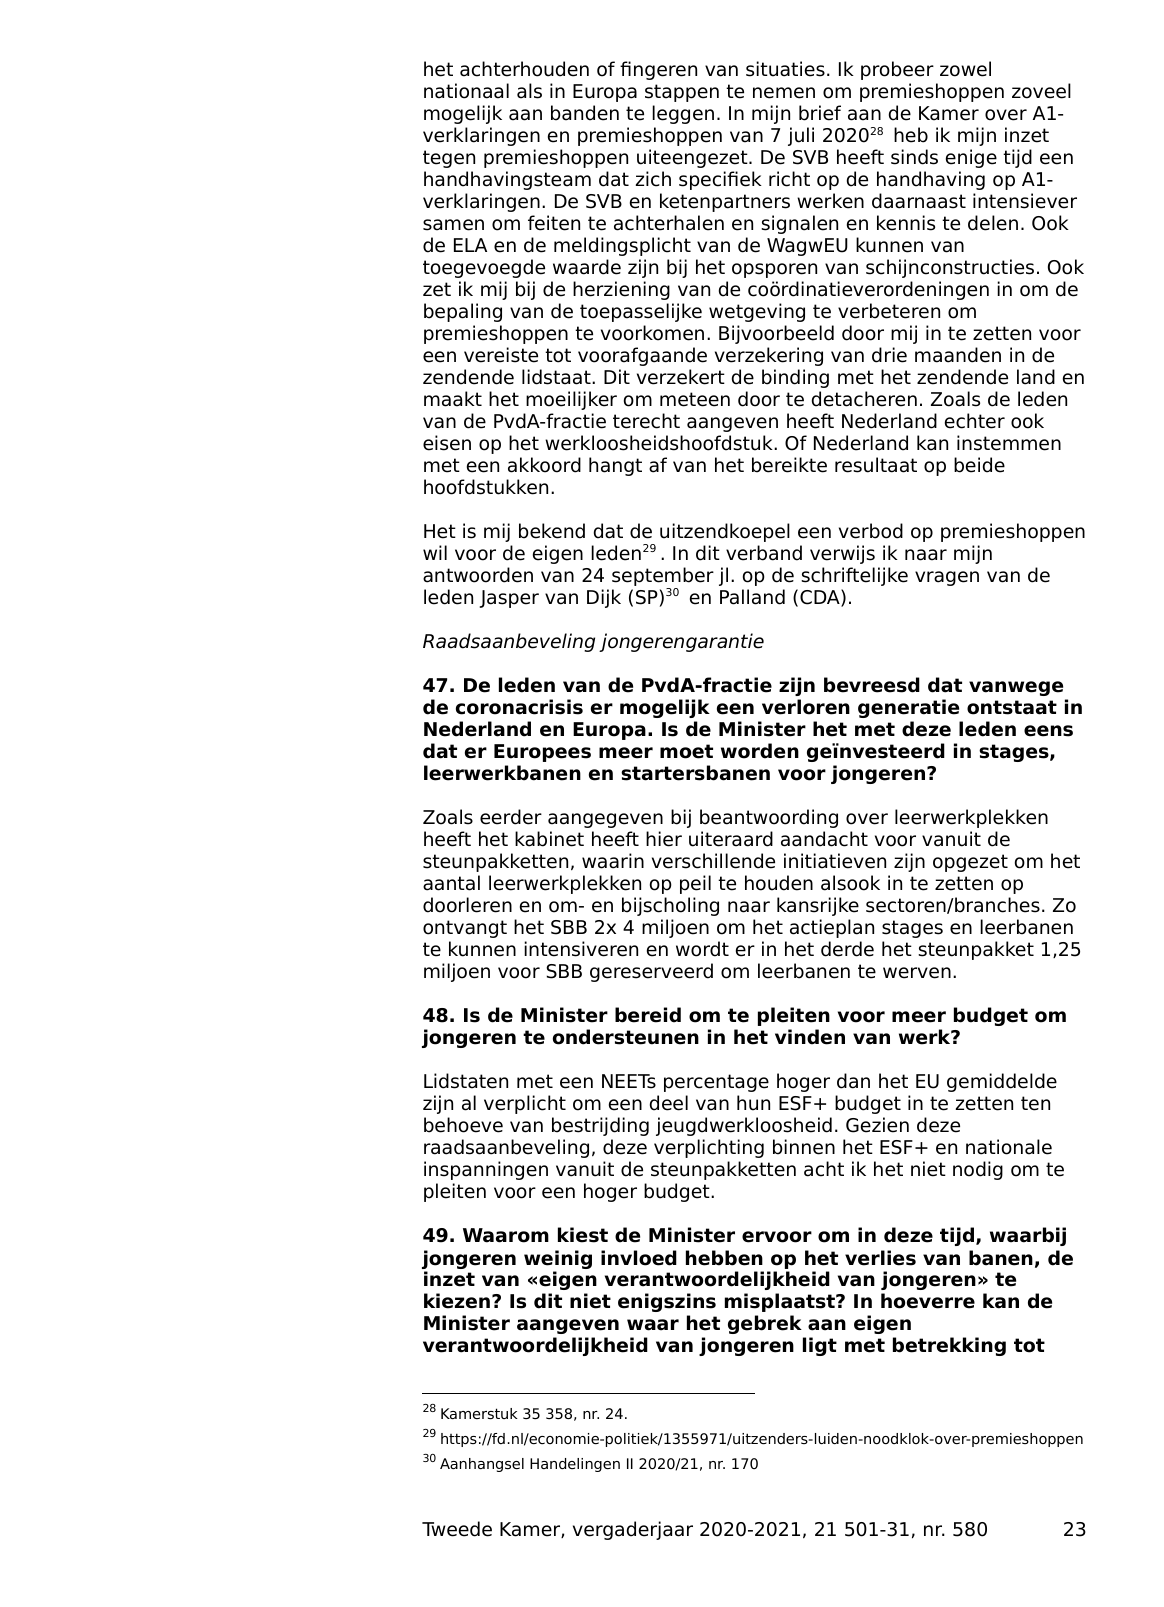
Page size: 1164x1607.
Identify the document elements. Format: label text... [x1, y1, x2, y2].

text het achterhouden of fingeren van situaties. Ik probeer zowel nationaal als in Europa stappen te nemen om premieshoppen zoveel mogelijk aan banden te leggen. In mijn brief aan de Kamer over A1-verklaringen en premieshoppen van 7 juli 2020 heb ik mijn inzet tegen premieshoppen uiteengezet. De SVB heeft sinds enige tijd een handhavingsteam dat zich specifiek richt op de handhaving op A1-verklaringen. De SVB en ketenpartners werken daarnaast intensiever samen om feiten te achterhalen en signalen en kennis te delen. Ook de ELA en de meldingsplicht van de WagwEU kunnen van toegevoegde waarde zijn bij het opsporen van schijnconstructies. Ook zet ik mij bij de herziening van de coördinatieverordeningen in om de bepaling van de toepasselijke wetgeving te verbeteren om premieshoppen te voorkomen. Bijvoorbeeld door mij in te zetten voor een vereiste tot voorafgaande verzekering van drie maanden in de zendende lidstaat. Dit verzekert de binding met het zendende land en maakt het moeilijker om meteen door te detacheren. Zoals de leden van de PvdA-fractie terecht aangeven heeft Nederland echter ook eisen op het werkloosheidshoofdstuk. Of Nederland kan instemmen met een akkoord hangt af van het bereikte resultaat op beide hoofdstukken. [422, 59, 1087, 499]
text Lidstaten met een NEETs percentage hoger dan het EU gemiddelde zijn al verplicht om een deel van hun ESF+ budget in te zetten ten behoeve van bestrijding jeugdwerkloosheid. Gezien deze raadsaanbeveling, deze verplichting binnen het ESF+ en nationale inspanningen vanuit de steunpakketten acht ik het niet nodig om te pleiten voor een hoger budget. [422, 1071, 1087, 1203]
text Kamerstuk 35 358, nr. 24. [422, 1402, 1087, 1424]
text 47. De leden van de PvdA-fractie zijn bevreesd dat vanwege de coronacrisis er mogelijk een verloren generatie ontstaat in Nederland en Europa. Is de Minister het met deze leden eens dat er Europees meer moet worden geïnvesteerd in stages, leerwerkbanen en startersbanen voor jongeren? [422, 675, 1087, 785]
subtitle Raadsaanbeveling jongerengarantie [422, 631, 1087, 653]
text Aanhangsel Handelingen II 2020/21, nr. 170 [422, 1452, 1087, 1474]
text 48. Is de Minister bereid om te pleiten voor meer budget om jongeren te ondersteunen in het vinden van werk? [422, 1005, 1087, 1049]
text 49. Waarom kiest de Minister ervoor om in deze tijd, waarbij jongeren weinig invloed hebben op het verlies van banen, de inzet van «eigen verantwoordelijkheid van jongeren» te kiezen? Is dit niet enigszins misplaatst? In hoeverre kan de Minister aangeven waar het gebrek aan eigen verantwoordelijkheid van jongeren ligt met betrekking tot [422, 1225, 1087, 1357]
text Zoals eerder aangegeven bij beantwoording over leerwerkplekken heeft het kabinet heeft hier uiteraard aandacht voor vanuit de steunpakketten, waarin verschillende initiatieven zijn opgezet om het aantal leerwerkplekken op peil te houden alsook in te zetten op doorleren en om- en bijscholing naar kansrijke sectoren/branches. Zo ontvangt het SBB 2x 4 miljoen om het actieplan stages en leerbanen te kunnen intensiveren en wordt er in het derde het steunpakket 1,25 miljoen voor SBB gereserveerd om leerbanen te werven. [422, 807, 1087, 983]
text Het is mij bekend dat de uitzendkoepel een verbod op premieshoppen wil voor de eigen leden. In dit verband verwijs ik naar mijn antwoorden van 24 september jl. op de schriftelijke vragen van de leden Jasper van Dijk (SP) en Palland (CDA). [422, 521, 1087, 609]
text https://fd.nl/economie-politiek/1355971/uitzenders-luiden-noodklok-over-premieshoppen [422, 1427, 1087, 1449]
